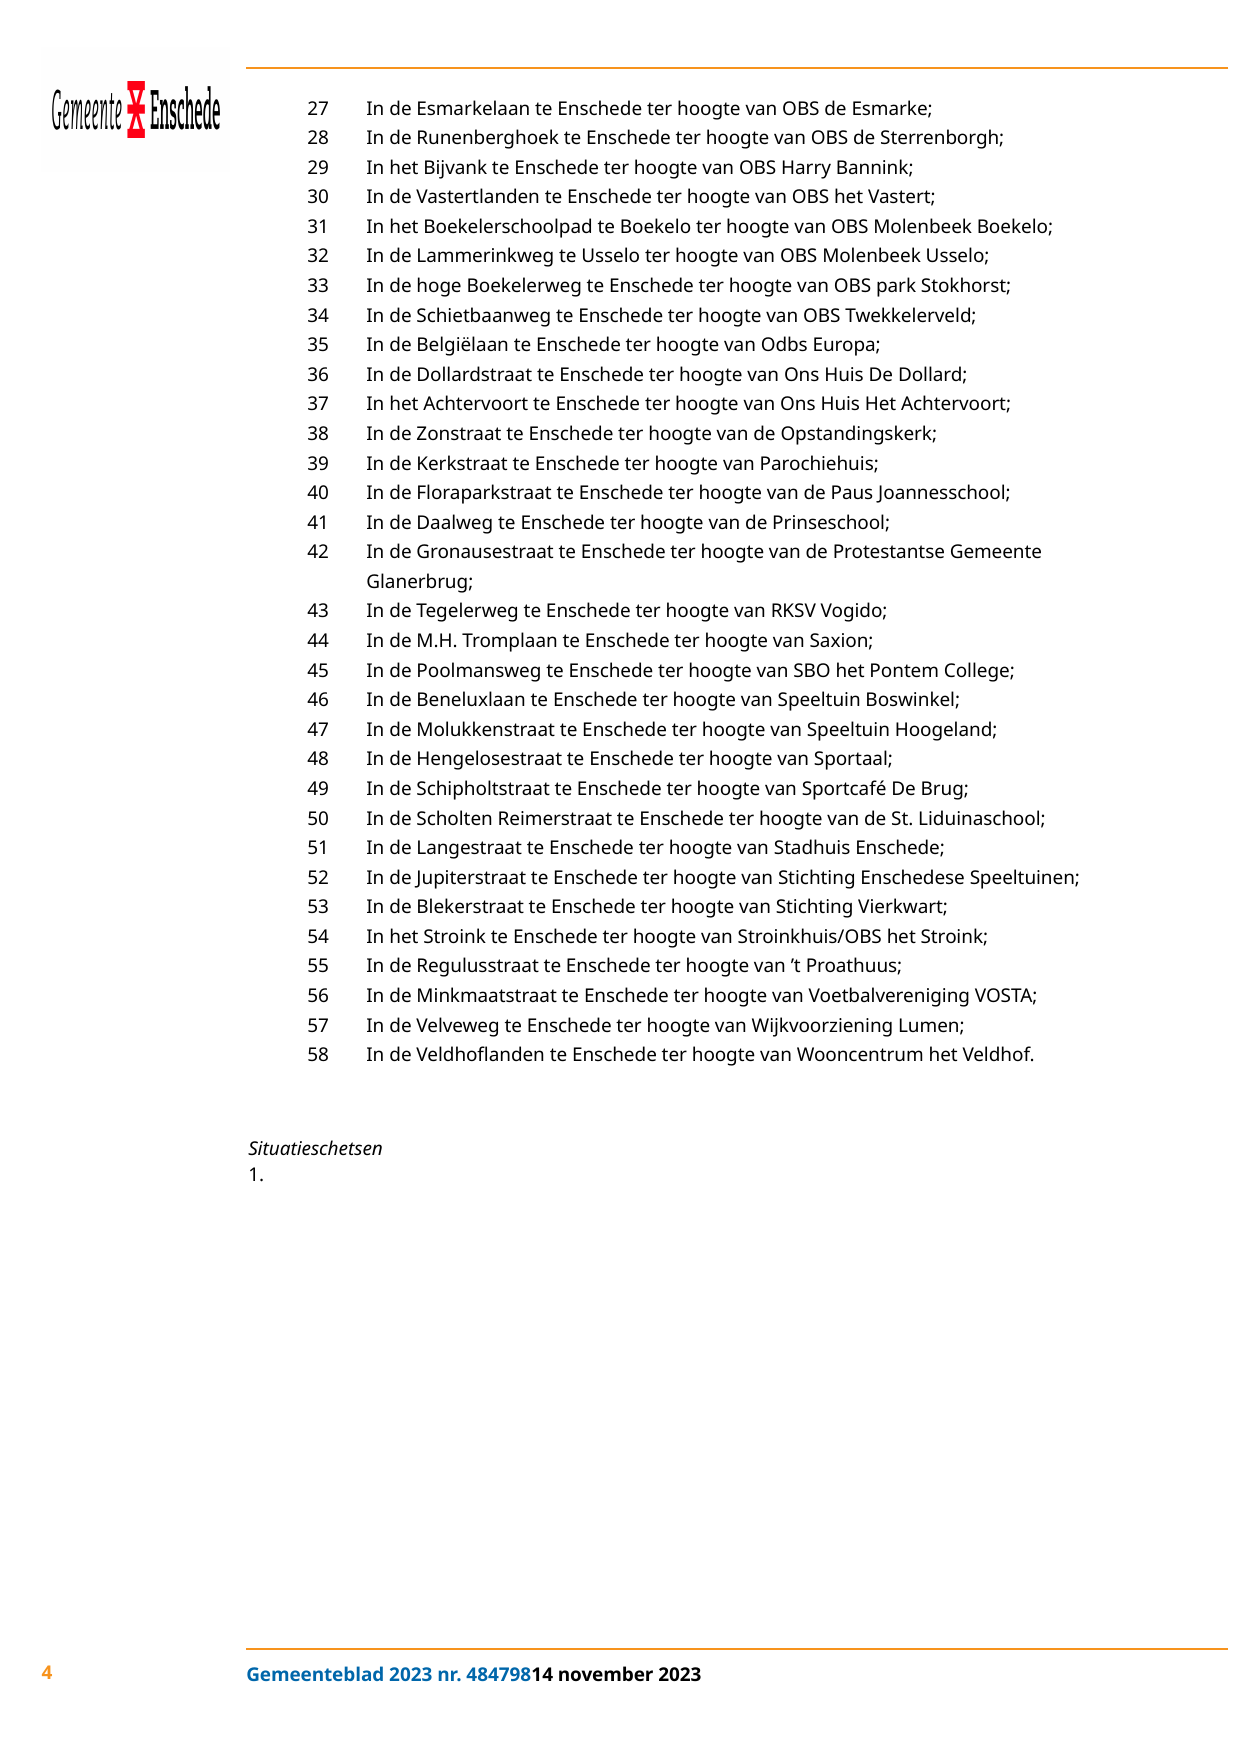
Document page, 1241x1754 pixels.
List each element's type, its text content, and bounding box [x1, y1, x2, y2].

list In het Achtervoort te Enschede ter hoogte van Ons Huis Het Achtervoort; [307, 391, 1152, 416]
list In de Velveweg te Enschede ter hoogte van Wijkvoorziening Lumen; [307, 1012, 1152, 1038]
list In de Runenberghoek te Enschede ter hoogte van OBS de Sterrenborgh; [307, 124, 1152, 150]
list In het Stroink te Enschede ter hoogte van Stroinkhuis/OBS het Stroink; [307, 923, 1152, 949]
text Situatieschetsen [248, 1135, 1152, 1161]
list In de Blekerstraat te Enschede ter hoogte van Stichting Vierkwart; [307, 893, 1152, 919]
list In de Daalweg te Enschede ter hoogte van de Prinseschool; [307, 509, 1152, 535]
list In de hoge Boekelerweg te Enschede ter hoogte van OBS park Stokhorst; [307, 272, 1152, 298]
list In de Zonstraat te Enschede ter hoogte van de Opstandingskerk; [307, 420, 1152, 446]
list In de Tegelerweg te Enschede ter hoogte van RKSV Vogido; [307, 598, 1152, 623]
list In de Regulusstraat te Enschede ter hoogte van ’t Proathuus; [307, 953, 1152, 978]
list In de Belgiëlaan te Enschede ter hoogte van Odbs Europa; [307, 331, 1152, 357]
list In de Vastertlanden te Enschede ter hoogte van OBS het Vastert; [307, 183, 1152, 209]
list In de Molukkenstraat te Enschede ter hoogte van Speeltuin Hoogeland; [307, 716, 1152, 742]
list In de Esmarkelaan te Enschede ter hoogte van OBS de Esmarke; [307, 95, 1152, 121]
list In de Scholten Reimerstraat te Enschede ter hoogte van de St. Liduinaschool; [307, 805, 1152, 831]
picture [41, 47, 231, 172]
list In de Poolmansweg te Enschede ter hoogte van SBO het Pontem College; [307, 657, 1152, 683]
list In de M.H. Tromplaan te Enschede ter hoogte van Saxion; [307, 627, 1152, 653]
list In de Veldhoflanden te Enschede ter hoogte van Wooncentrum het Veldhof. [307, 1041, 1152, 1067]
list In het Bijvank te Enschede ter hoogte van OBS Harry Bannink; [307, 154, 1152, 180]
list In het Boekelerschoolpad te Boekelo ter hoogte van OBS Molenbeek Boekelo; [307, 213, 1152, 239]
list In de Kerkstraat te Enschede ter hoogte van Parochiehuis; [307, 450, 1152, 476]
list In de Minkmaatstraat te Enschede ter hoogte van Voetbalvereniging VOSTA; [307, 982, 1152, 1008]
text 1. [248, 1161, 1152, 1186]
list In de Jupiterstraat te Enschede ter hoogte van Stichting Enschedese Speeltuinen; [307, 864, 1152, 890]
list In de Schietbaanweg te Enschede ter hoogte van OBS Twekkelerveld; [307, 302, 1152, 328]
list In de Hengelosestraat te Enschede ter hoogte van Sportaal; [307, 746, 1152, 771]
list In de Beneluxlaan te Enschede ter hoogte van Speeltuin Boswinkel; [307, 686, 1152, 712]
list In de Floraparkstraat te Enschede ter hoogte van de Paus Joannesschool; [307, 479, 1152, 505]
list In de Schipholtstraat te Enschede ter hoogte van Sportcafé De Brug; [307, 775, 1152, 801]
list In de Langestraat te Enschede ter hoogte van Stadhuis Enschede; [307, 834, 1152, 860]
list In de Lammerinkweg te Usselo ter hoogte van OBS Molenbeek Usselo; [307, 243, 1152, 268]
list In de Gronausestraat te Enschede ter hoogte van de Protestantse Gemeente Glanerbrug; [307, 538, 1152, 594]
list In de Dollardstraat te Enschede ter hoogte van Ons Huis De Dollard; [307, 361, 1152, 387]
